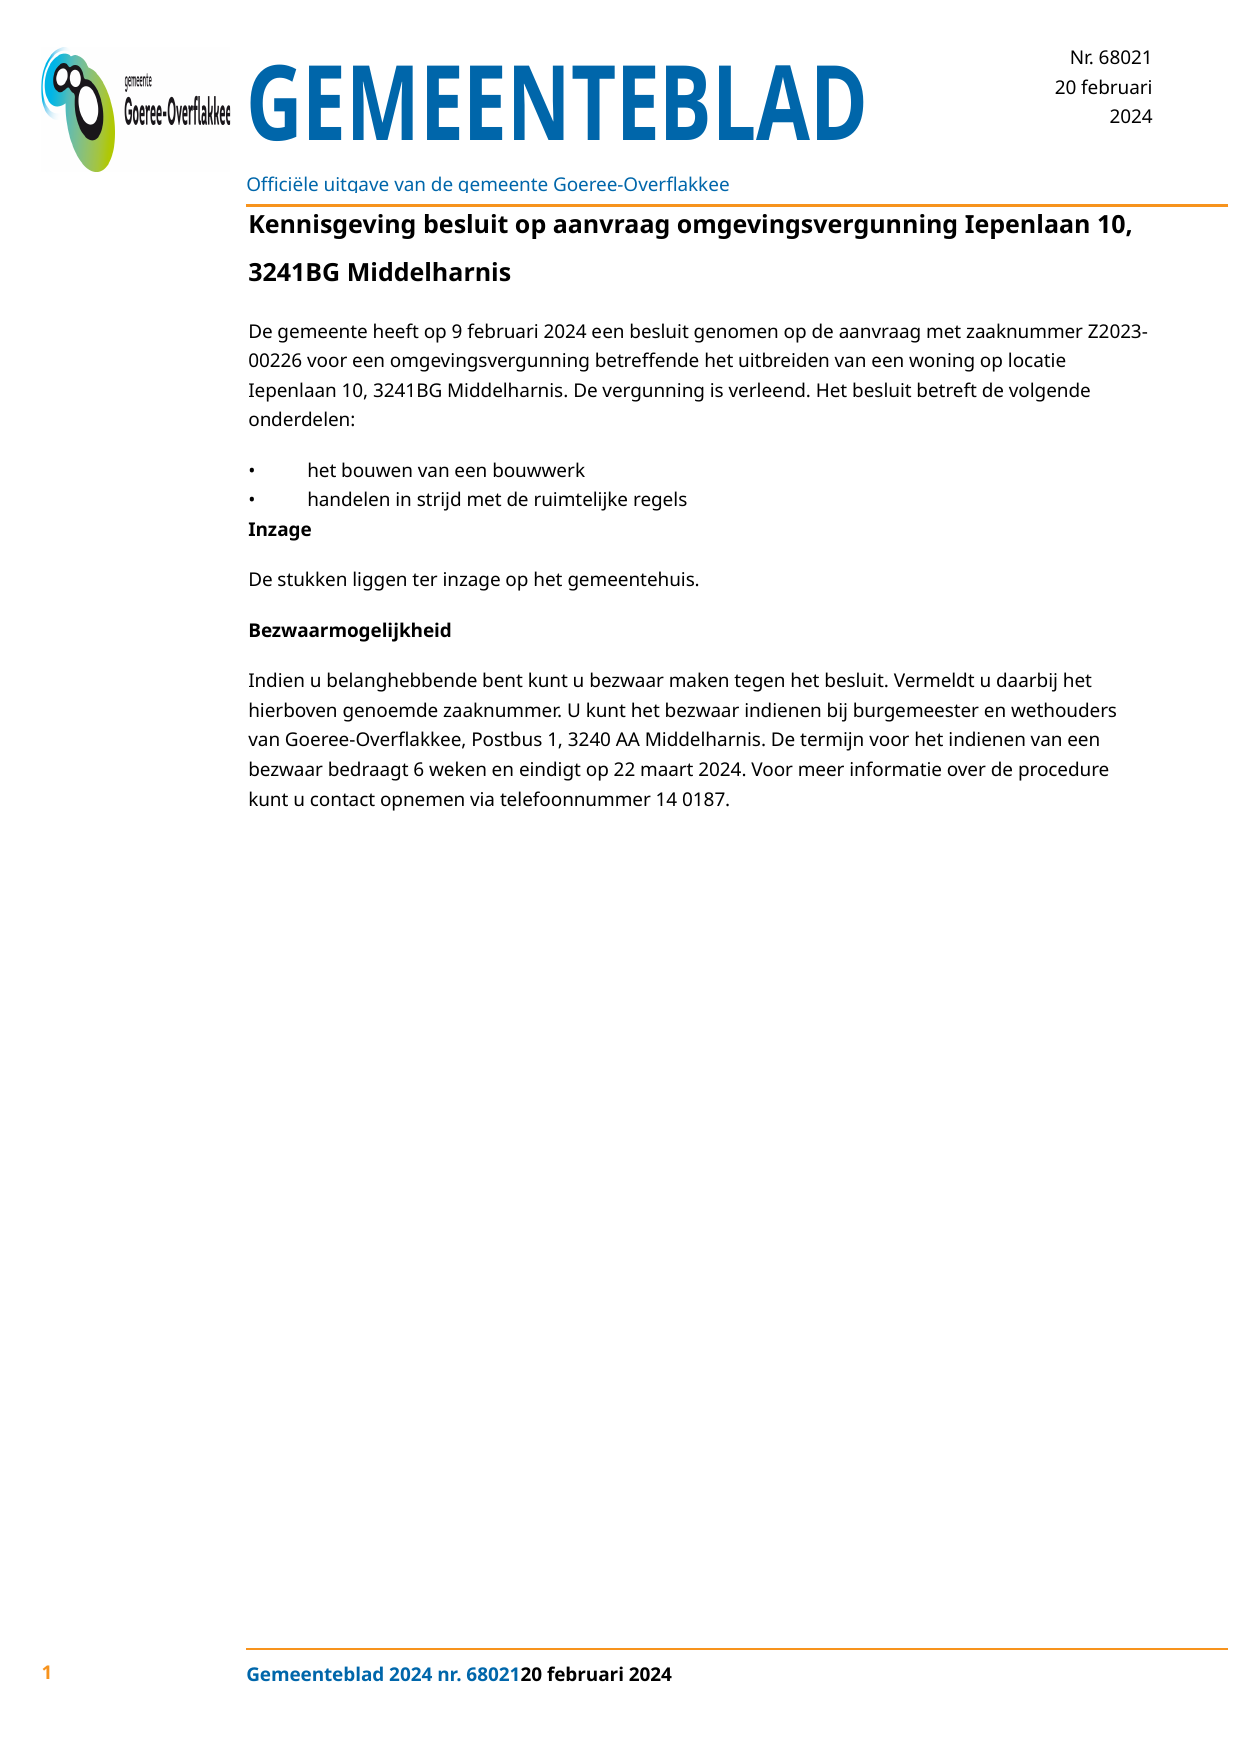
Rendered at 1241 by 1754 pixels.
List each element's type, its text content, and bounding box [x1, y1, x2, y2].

picture [41, 47, 231, 172]
text Inzage [248, 516, 1152, 542]
list het bouwen van een bouwwerk [248, 457, 1152, 483]
text Indien u belanghebbende bent kunt u bezwaar maken tegen het besluit. Vermeldt u daarbij het hierboven genoemde zaaknummer. U kunt het bezwaar indienen bij burgemeester en wethouders van Goeree-Overflakkee, Postbus 1, 3240 AA Middelharnis. De termijn voor het indienen van een bezwaar bedraagt 6 weken en eindigt op 22 maart 2024. Voor meer informatie over de procedure kunt u contact opnemen via telefoonnummer 14 0187. [248, 667, 1152, 812]
list handelen in strijd met de ruimtelijke regels [248, 487, 1152, 512]
text Kennisgeving besluit op aanvraag omgevingsvergunning Iepenlaan 10, 3241BG Middelharnis [248, 207, 1152, 288]
text De gemeente heeft op 9 februari 2024 een besluit genomen op de aanvraag met zaaknummer Z2023-00226 voor een omgevingsvergunning betreffende het uitbreiden van een woning op locatie Iepenlaan 10, 3241BG Middelharnis. De vergunning is verleend. Het besluit betreft de volgende onderdelen: [248, 318, 1152, 432]
text De stukken liggen ter inzage op het gemeentehuis. [248, 567, 1152, 592]
text Bezwaarmogelijkheid [248, 617, 1152, 643]
